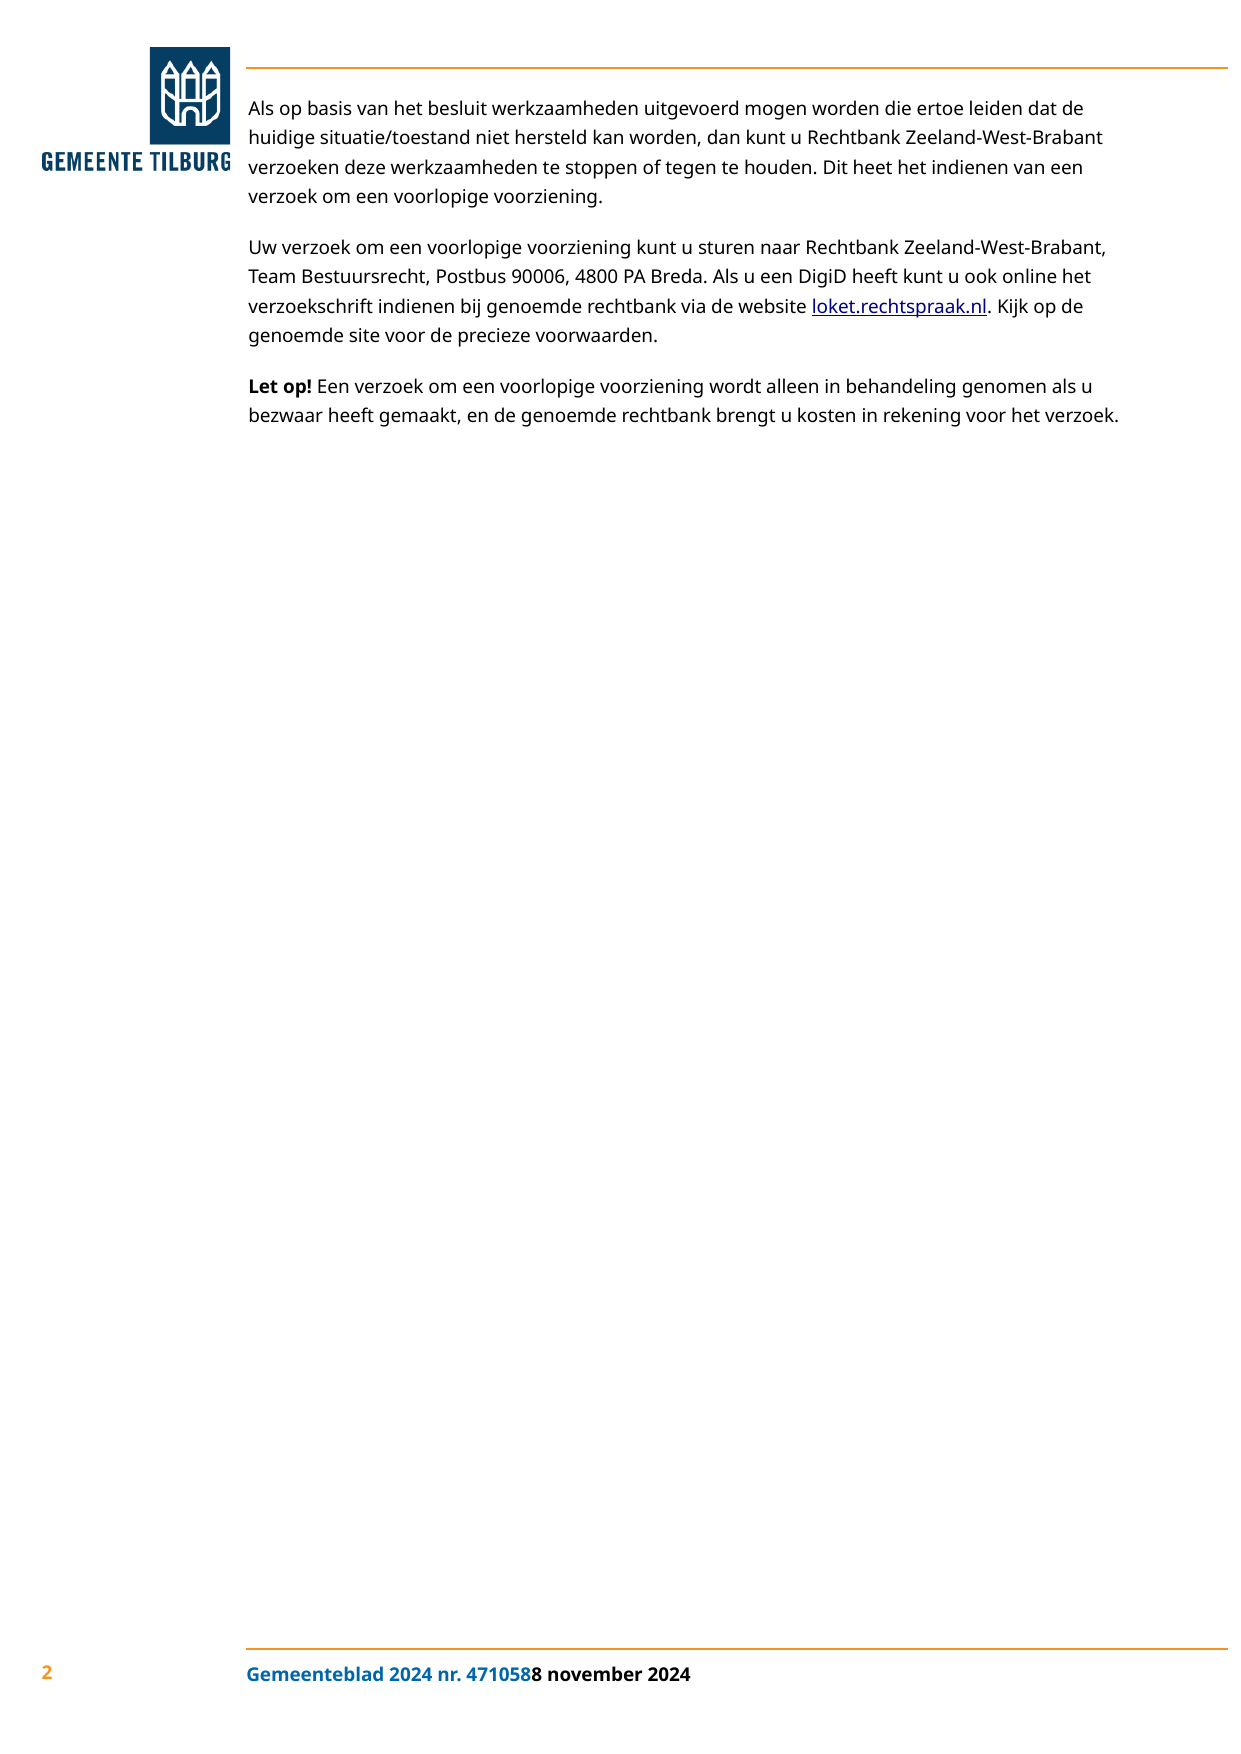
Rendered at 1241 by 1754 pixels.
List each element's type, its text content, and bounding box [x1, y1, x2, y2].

text Uw verzoek om een voorlopige voorziening kunt u sturen naar Rechtbank Zeeland-West-Brabant, Team Bestuursrecht, Postbus 90006, 4800 PA Breda. Als u een DigiD heeft kunt u ook online het verzoekschrift indienen bij genoemde rechtbank via de website loket.rechtspraak.nl. Kijk op de genoemde site voor de precieze voorwaarden. [248, 234, 1152, 348]
picture [41, 47, 231, 172]
text Als op basis van het besluit werkzaamheden uitgevoerd mogen worden die ertoe leiden dat de huidige situatie/toestand niet hersteld kan worden, dan kunt u Rechtbank Zeeland-West-Brabant verzoeken deze werkzaamheden te stoppen of tegen te houden. Dit heet het indienen van een verzoek om een voorlopige voorziening. [248, 95, 1152, 209]
text Let op! Een verzoek om een voorlopige voorziening wordt alleen in behandeling genomen als u bezwaar heeft gemaakt, en de genoemde rechtbank brengt u kosten in rekening voor het verzoek. [248, 373, 1152, 428]
